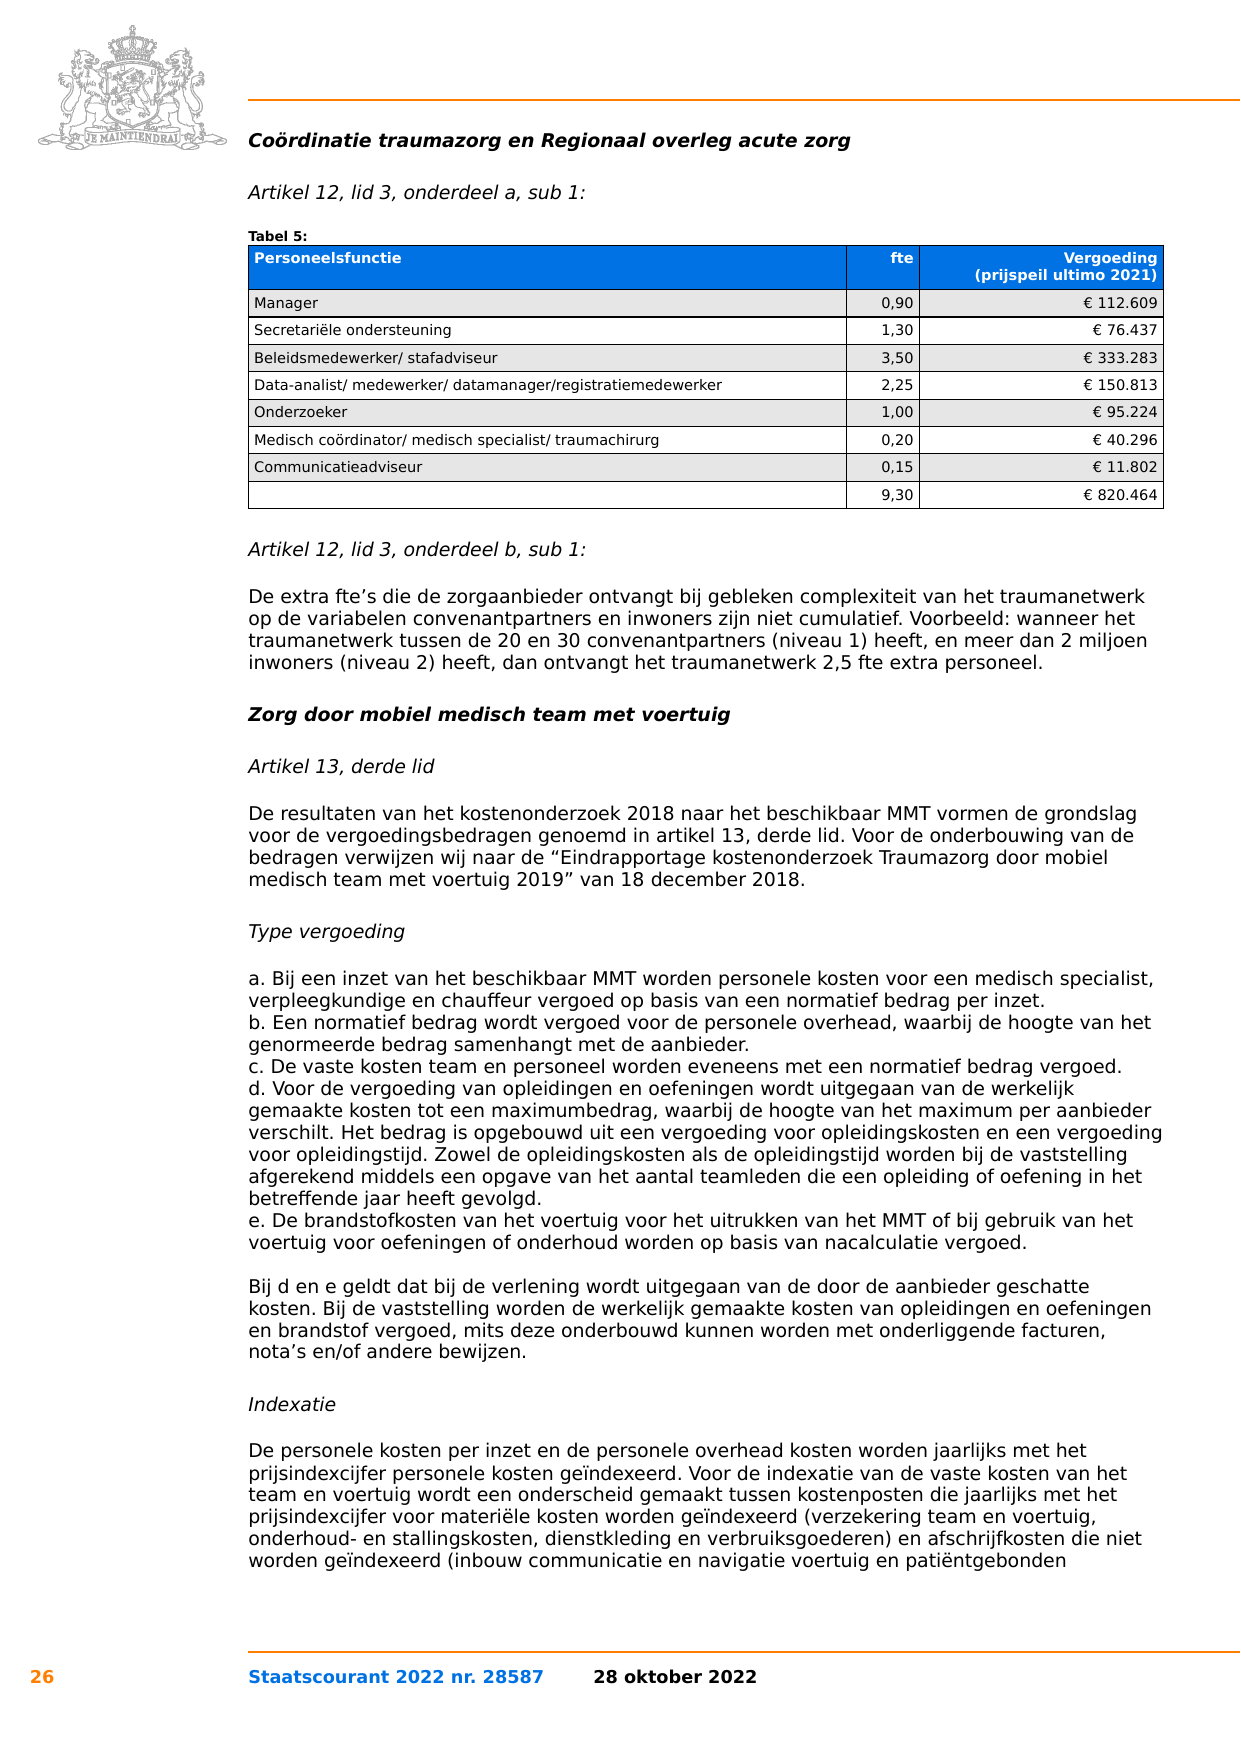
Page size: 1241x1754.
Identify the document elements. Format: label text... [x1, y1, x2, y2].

table_cell Communicatieadviseur [249, 454, 846, 481]
text De extra fte’s die de zorgaanbieder ontvangt bij gebleken complexiteit van het traumanetwerk op de variabelen convenantpartners en inwoners zijn niet cumulatief. Voorbeeld: wanneer het traumanetwerk tussen de 20 en 30 convenantpartners (niveau 1) heeft, en meer dan 2 miljoen inwoners (niveau 2) heeft, dan ontvangt het traumanetwerk 2,5 fte extra personeel. [248, 586, 1163, 674]
subtitle Artikel 12, lid 3, onderdeel b, sub 1: [248, 539, 1163, 561]
table_cell 2,25 [847, 372, 919, 398]
text a. Bij een inzet van het beschikbaar MMT worden personele kosten voor een medisch specialist, verpleegkundige en chauffeur vergoed op basis van een normatief bedrag per inzet. [248, 968, 1163, 1012]
table_cell € 76.437 [920, 318, 1163, 344]
text De personele kosten per inzet en de personele overhead kosten worden jaarlijks met het prijsindexcijfer personele kosten geïndexeerd. Voor de indexatie van de vaste kosten van het team en voertuig wordt een onderscheid gemaakt tussen kostenposten die jaarlijks met het prijsindexcijfer voor materiële kosten worden geïndexeerd (verzekering team en voertuig, onderhoud- en stallingskosten, dienstkleding en verbruiksgoederen) en afschrijfkosten die niet worden geïndexeerd (inbouw communicatie en navigatie voertuig en patiëntgebonden [248, 1440, 1163, 1572]
subtitle Indexatie [248, 1393, 1163, 1415]
table_cell 9,30 [847, 482, 919, 508]
table_cell 0,90 [847, 290, 919, 316]
text e. De brandstofkosten van het voertuig voor het uitrukken van het MMT of bij gebruik van het voertuig voor oefeningen of onderhoud worden op basis van nacalculatie vergoed. [248, 1210, 1163, 1254]
text b. Een normatief bedrag wordt vergoed voor de personele overhead, waarbij de hoogte van het genormeerde bedrag samenhangt met de aanbieder. [248, 1012, 1163, 1056]
table_cell € 40.296 [920, 427, 1163, 453]
table_cell 0,20 [847, 427, 919, 453]
table_cell fte [847, 246, 919, 289]
table_cell € 820.464 [920, 482, 1163, 508]
table_cell 1,30 [847, 318, 919, 344]
subtitle Zorg door mobiel medisch team met voertuig [248, 704, 1163, 726]
table_cell Data-analist/ medewerker/ datamanager/registratiemedewerker [249, 372, 846, 398]
picture [38, 25, 227, 150]
subtitle Artikel 13, derde lid [248, 756, 1163, 778]
table_cell Personeelsfunctie [249, 246, 846, 289]
text De resultaten van het kostenonderzoek 2018 naar het beschikbaar MMT vormen de grondslag voor de vergoedingsbedragen genoemd in artikel 13, derde lid. Voor de onderbouwing van de bedragen verwijzen wij naar de “Eindrapportage kostenonderzoek Traumazorg door mobiel medisch team met voertuig 2019” van 18 december 2018. [248, 803, 1163, 891]
text c. De vaste kosten team en personeel worden eveneens met een normatief bedrag vergoed. [248, 1056, 1163, 1078]
text d. Voor de vergoeding van opleidingen en oefeningen wordt uitgegaan van de werkelijk gemaakte kosten tot een maximumbedrag, waarbij de hoogte van het maximum per aanbieder verschilt. Het bedrag is opgebouwd uit een vergoeding voor opleidingskosten en een vergoeding voor opleidingstijd. Zowel de opleidingskosten als de opleidingstijd worden bij de vaststelling afgerekend middels een opgave van het aantal teamleden die een opleiding of oefening in het betreffende jaar heeft gevolgd. [248, 1078, 1163, 1210]
subtitle Coördinatie traumazorg en Regionaal overleg acute zorg [248, 130, 1163, 152]
table_cell € 11.802 [920, 454, 1163, 481]
text Bij d en e geldt dat bij de verlening wordt uitgegaan van de door de aanbieder geschatte kosten. Bij de vaststelling worden de werkelijk gemaakte kosten van opleidingen en oefeningen en brandstof vergoed, mits deze onderbouwd kunnen worden met onderliggende facturen, nota’s en/of andere bewijzen. [248, 1276, 1163, 1363]
subtitle Artikel 12, lid 3, onderdeel a, sub 1: [248, 182, 1163, 204]
table_cell 1,00 [847, 400, 919, 426]
table_cell Secretariële ondersteuning [249, 318, 846, 344]
table_cell € 150.813 [920, 372, 1163, 398]
table_cell [249, 482, 846, 508]
table_cell Manager [249, 290, 846, 316]
table_cell 3,50 [847, 345, 919, 371]
table_cell Onderzoeker [249, 400, 846, 426]
subtitle Type vergoeding [248, 921, 1163, 943]
table_cell Beleidsmedewerker/ stafadviseur [249, 345, 846, 371]
table_cell Vergoeding (prijspeil ultimo 2021) [920, 246, 1163, 289]
table_cell € 333.283 [920, 345, 1163, 371]
table_cell € 95.224 [920, 400, 1163, 426]
table_cell Medisch coördinator/ medisch specialist/ traumachirurg [249, 427, 846, 453]
table_header Tabel 5: [248, 229, 1163, 244]
table_cell 0,15 [847, 454, 919, 481]
table_cell € 112.609 [920, 290, 1163, 316]
